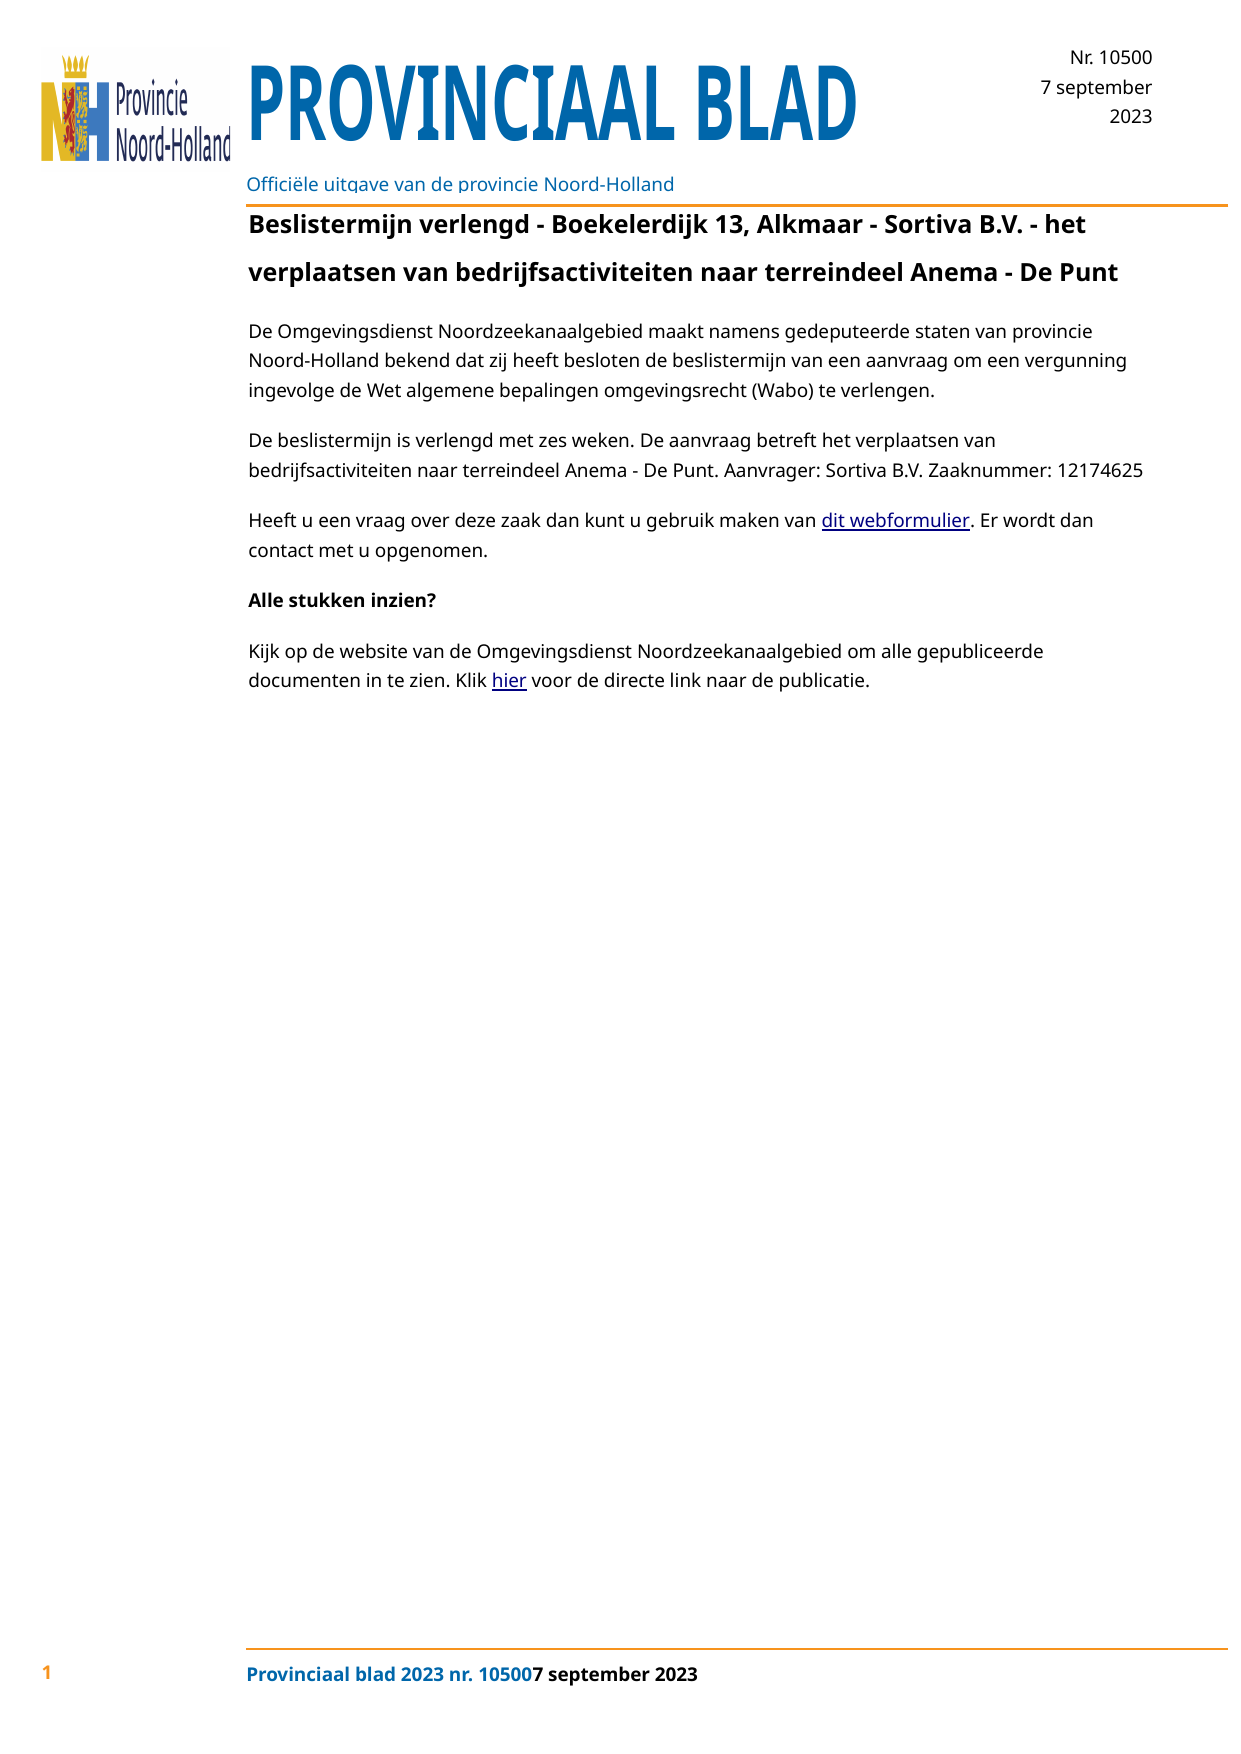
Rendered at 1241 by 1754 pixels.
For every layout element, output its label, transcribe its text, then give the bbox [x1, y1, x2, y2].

text Alle stukken inzien? [248, 587, 1152, 613]
text Beslistermijn verlengd - Boekelerdijk 13, Alkmaar - Sortiva B.V. - het verplaatsen van bedrijfsactiviteiten naar terreindeel Anema - De Punt [248, 207, 1152, 288]
text Kijk op de website van de Omgevingsdienst Noordzeekanaalgebied om alle gepubliceerde documenten in te zien. Klik hier voor de directe link naar de publicatie. [248, 638, 1152, 693]
text Heeft u een vraag over deze zaak dan kunt u gebruik maken van dit webformulier. Er wordt dan contact met u opgenomen. [248, 507, 1152, 563]
text De beslistermijn is verlengd met zes weken. De aanvraag betreft het verplaatsen van bedrijfsactiviteiten naar terreindeel Anema - De Punt. Aanvrager: Sortiva B.V. Zaaknummer: 12174625 [248, 427, 1152, 483]
picture [41, 47, 231, 172]
text De Omgevingsdienst Noordzeekanaalgebied maakt namens gedeputeerde staten van provincie Noord-Holland bekend dat zij heeft besloten de beslistermijn van een aanvraag om een vergunning ingevolge de Wet algemene bepalingen omgevingsrecht (Wabo) te verlengen. [248, 318, 1152, 403]
